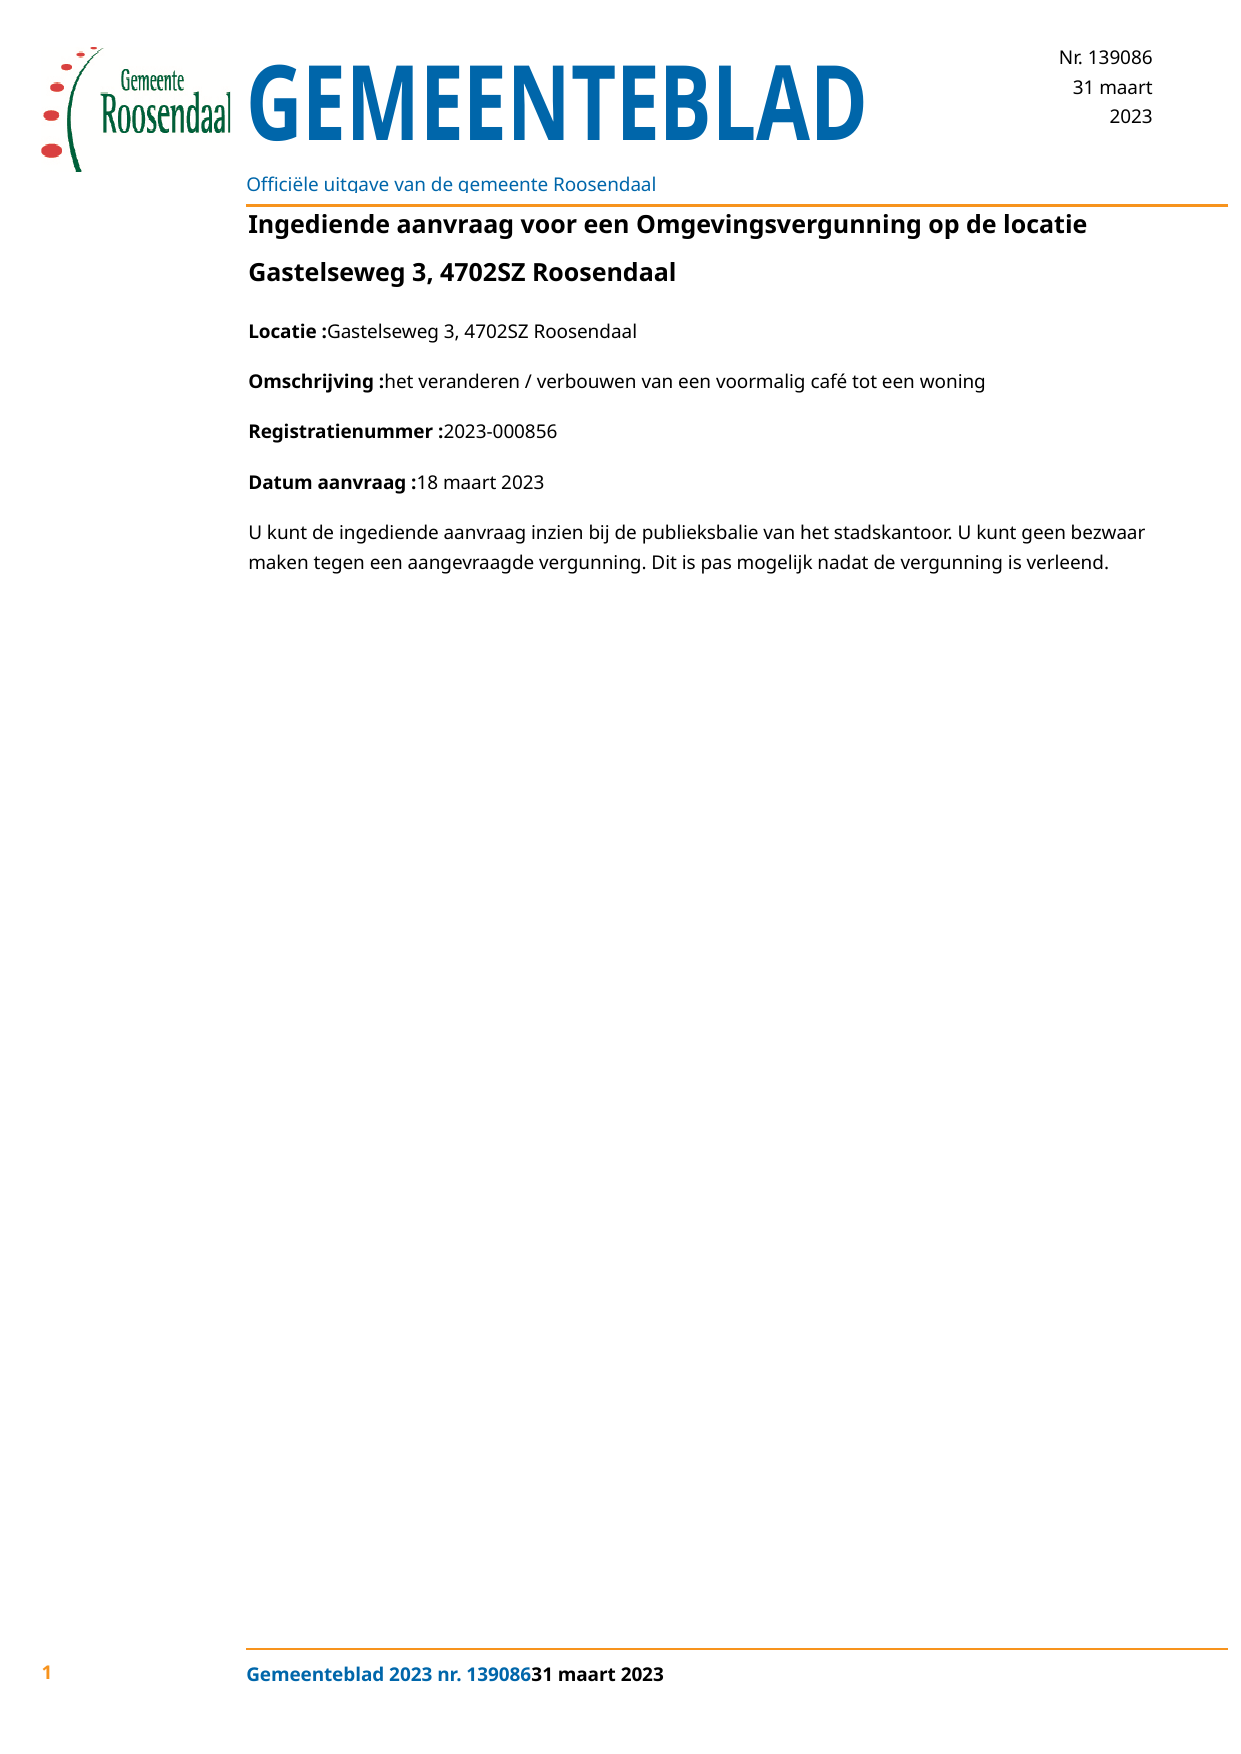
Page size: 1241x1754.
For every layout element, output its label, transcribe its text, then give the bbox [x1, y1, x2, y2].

text Ingediende aanvraag voor een Omgevingsvergunning op de locatie Gastelseweg 3, 4702SZ Roosendaal [248, 207, 1152, 288]
text Omschrijving :het veranderen / verbouwen van een voormalig café tot een woning [248, 368, 1152, 394]
text Registratienummer :2023-000856 [248, 419, 1152, 444]
text U kunt de ingediende aanvraag inzien bij de publieksbalie van het stadskantoor. U kunt geen bezwaar maken tegen een aangevraagde vergunning. Dit is pas mogelijk nadat de vergunning is verleend. [248, 519, 1152, 575]
text Locatie :Gastelseweg 3, 4702SZ Roosendaal [248, 318, 1152, 344]
picture [41, 47, 231, 172]
text Datum aanvraag :18 maart 2023 [248, 469, 1152, 495]
